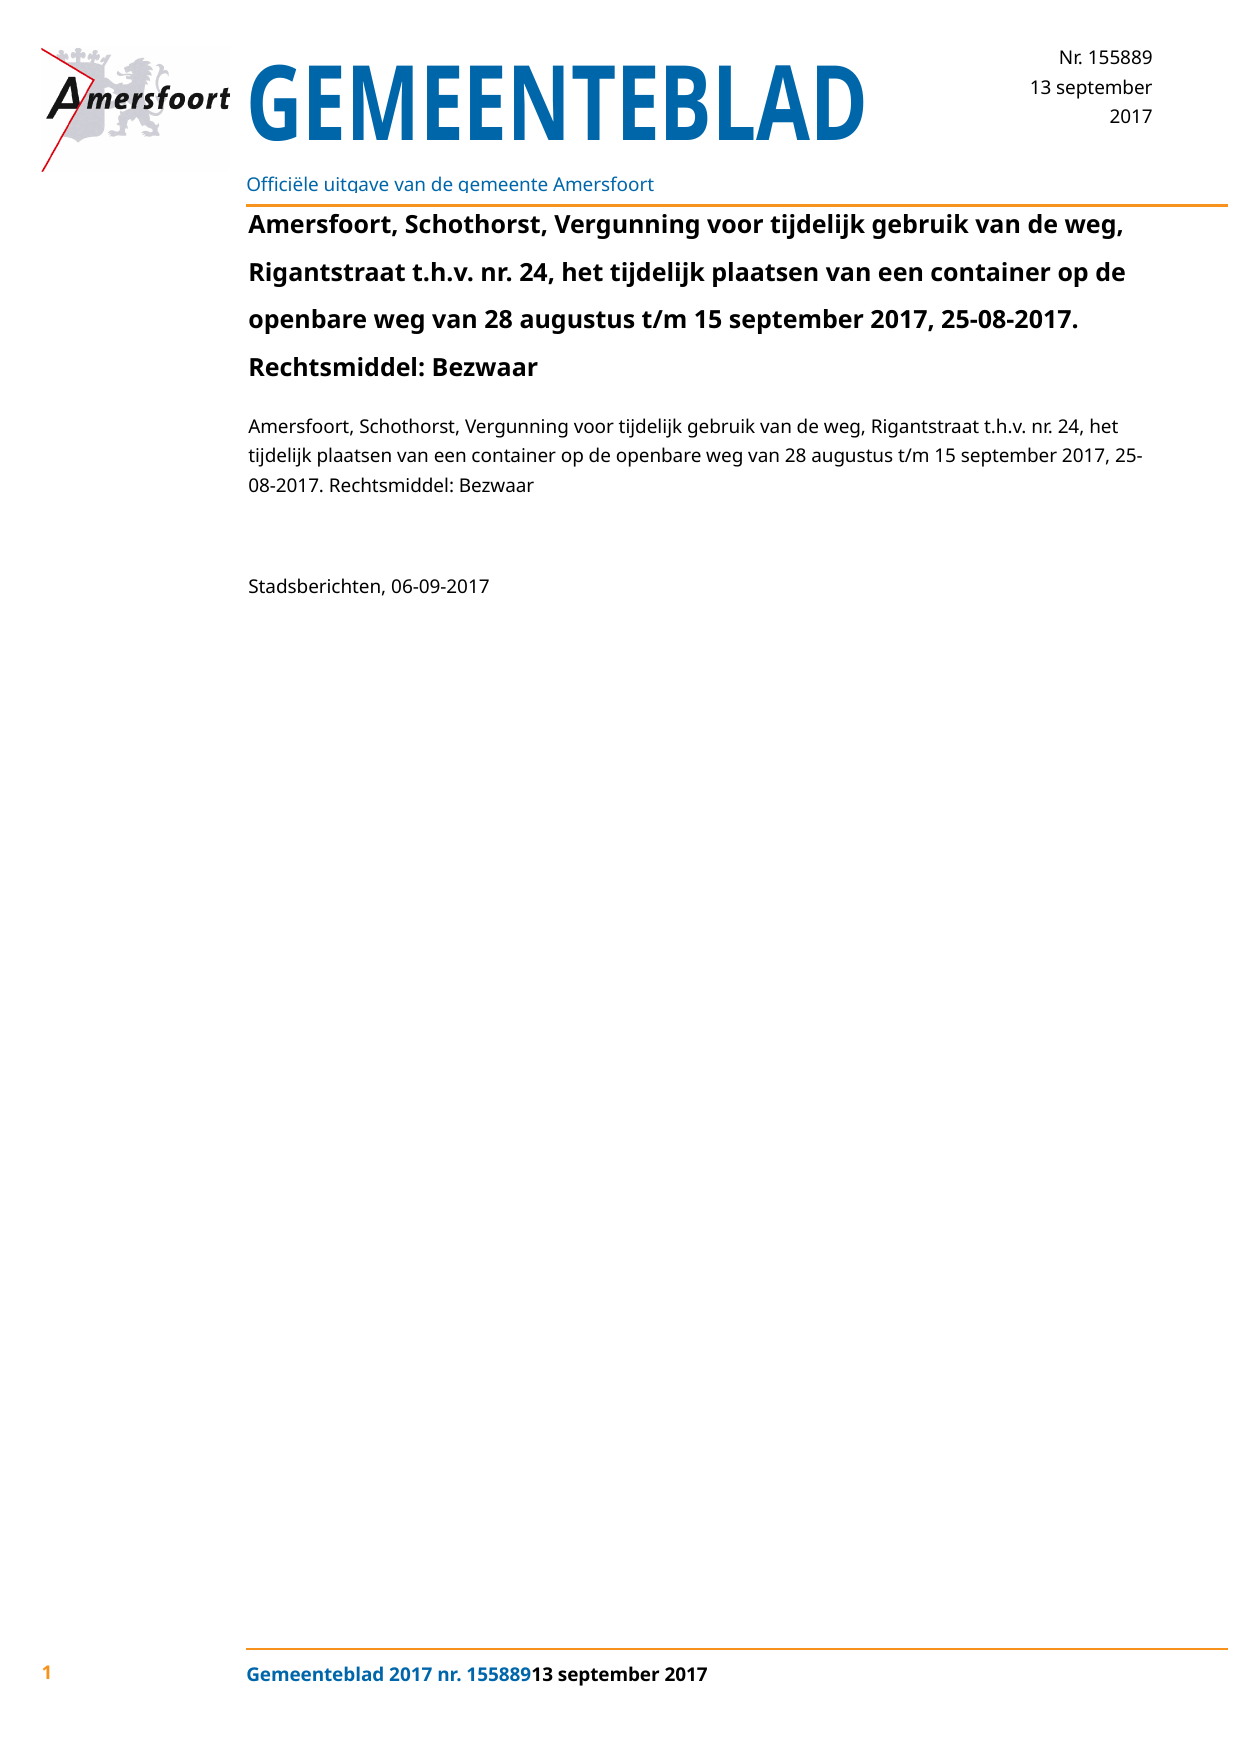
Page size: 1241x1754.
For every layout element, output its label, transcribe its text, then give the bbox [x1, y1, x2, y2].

text Stadsberichten, 06-09-2017 [248, 573, 1152, 599]
picture [41, 47, 231, 172]
text Amersfoort, Schothorst, Vergunning voor tijdelijk gebruik van de weg, Rigantstraat t.h.v. nr. 24, het tijdelijk plaatsen van een container op de openbare weg van 28 augustus t/m 15 september 2017, 25-08-2017. Rechtsmiddel: Bezwaar [248, 413, 1152, 498]
text Amersfoort, Schothorst, Vergunning voor tijdelijk gebruik van de weg, Rigantstraat t.h.v. nr. 24, het tijdelijk plaatsen van een container op de openbare weg van 28 augustus t/m 15 september 2017, 25-08-2017. Rechtsmiddel: Bezwaar [248, 207, 1152, 384]
